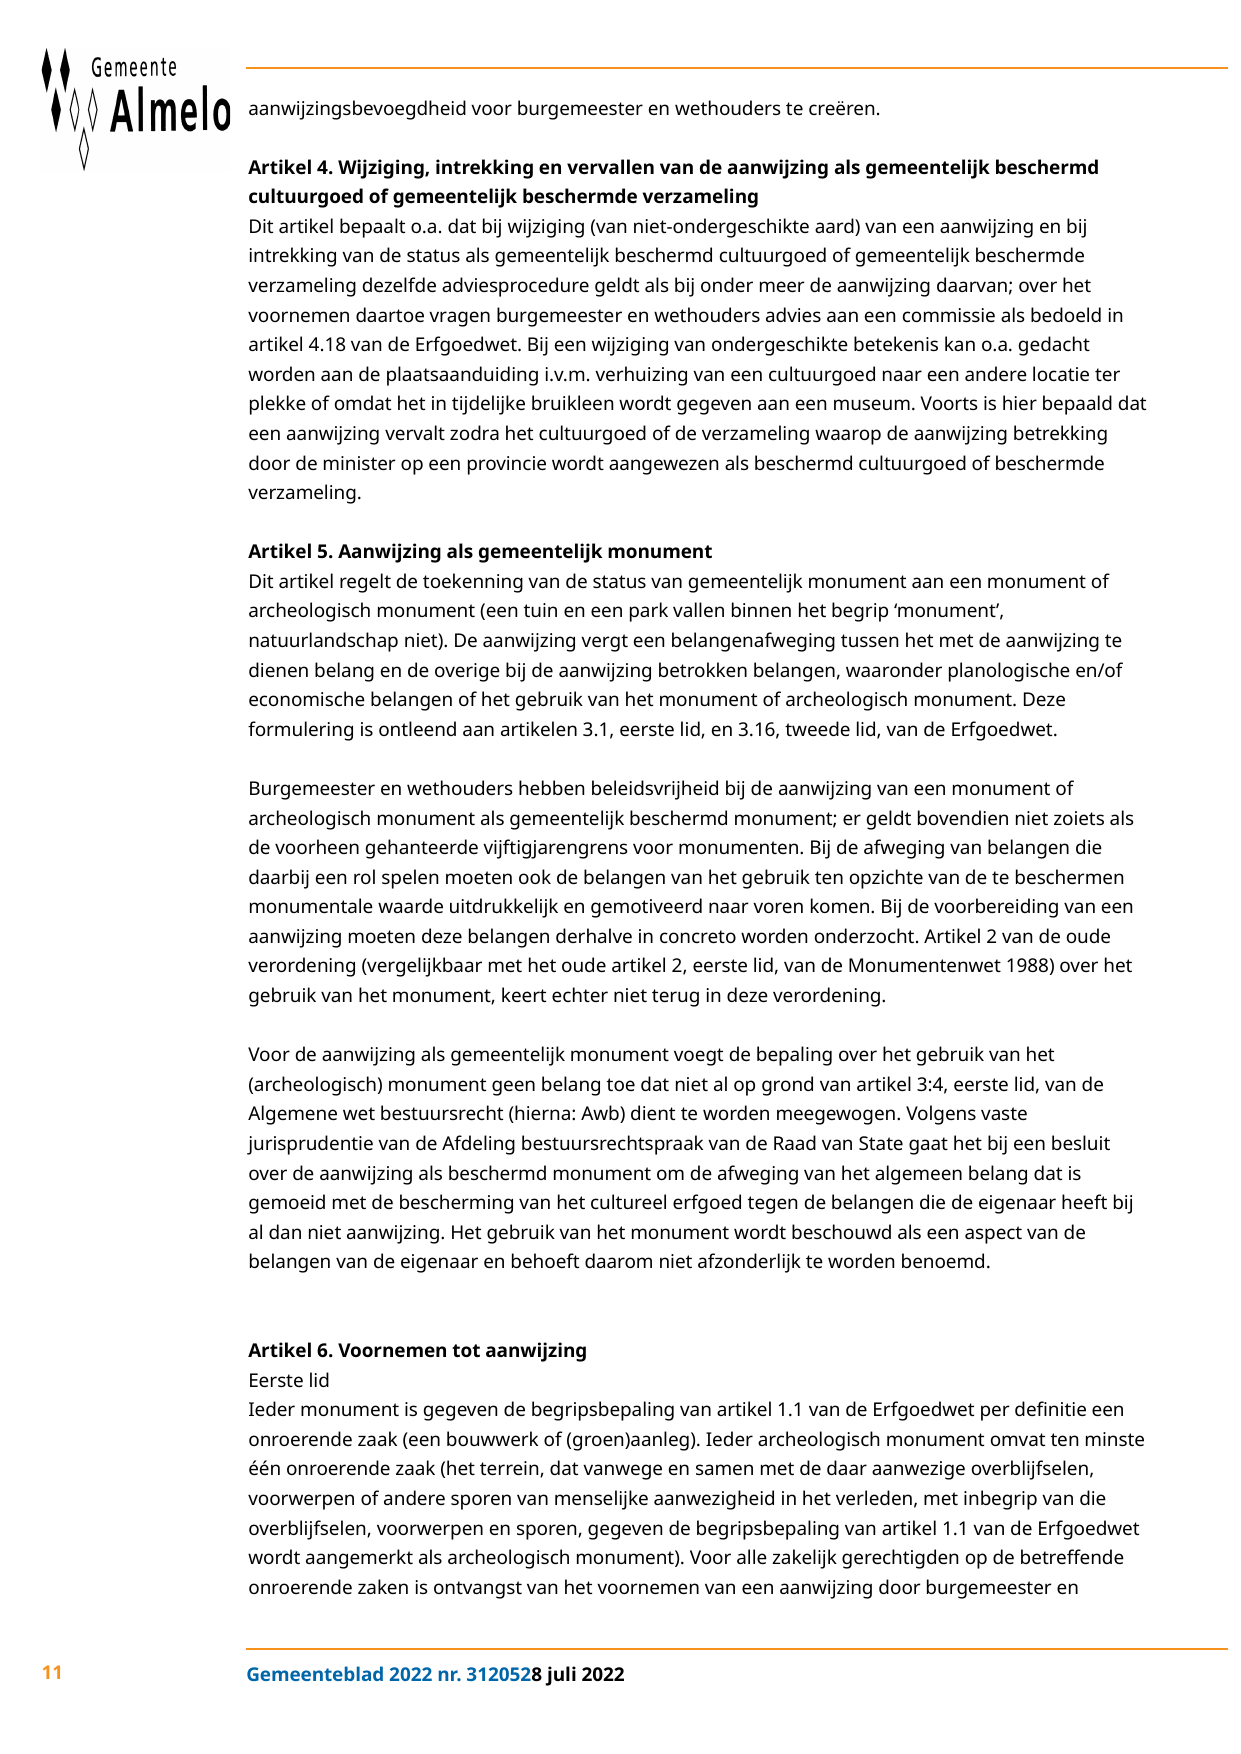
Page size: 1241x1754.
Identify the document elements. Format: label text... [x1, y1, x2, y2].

text Burgemeester en wethouders hebben beleidsvrijheid bij de aanwijzing van een monument of archeologisch monument als gemeentelijk beschermd monument; er geldt bovendien niet zoiets als de voorheen gehanteerde vijftigjarengrens voor monumenten. Bij de afweging van belangen die daarbij een rol spelen moeten ook de belangen van het gebruik ten opzichte van de te beschermen monumentale waarde uitdrukkelijk en gemotiveerd naar voren komen. Bij de voorbereiding van een aanwijzing moeten deze belangen derhalve in concreto worden onderzocht. Artikel 2 van de oude verordening (vergelijkbaar met het oude artikel 2, eerste lid, van de Monumentenwet 1988) over het gebruik van het monument, keert echter niet terug in deze verordening. [248, 775, 1152, 1008]
text Dit artikel regelt de toekenning van de status van gemeentelijk monument aan een monument of archeologisch monument (een tuin en een park vallen binnen het begrip ‘monument’, natuurlandschap niet). De aanwijzing vergt een belangenafweging tussen het met de aanwijzing te dienen belang en de overige bij de aanwijzing betrokken belangen, waaronder planologische en/of economische belangen of het gebruik van het monument of archeologisch monument. Deze formulering is ontleend aan artikelen 3.1, eerste lid, en 3.16, tweede lid, van de Erfgoedwet. [248, 568, 1152, 742]
text aanwijzingsbevoegdheid voor burgemeester en wethouders te creëren. [248, 95, 1152, 121]
text Dit artikel bepaalt o.a. dat bij wijziging (van niet-ondergeschikte aard) van een aanwijzing en bij intrekking van de status als gemeentelijk beschermd cultuurgoed of gemeentelijk beschermde verzameling dezelfde adviesprocedure geldt als bij onder meer de aanwijzing daarvan; over het voornemen daartoe vragen burgemeester en wethouders advies aan een commissie als bedoeld in artikel 4.18 van de Erfgoedwet. Bij een wijziging van ondergeschikte betekenis kan o.a. gedacht worden aan de plaatsaanduiding i.v.m. verhuizing van een cultuurgoed naar een andere locatie ter plekke of omdat het in tijdelijke bruikleen wordt gegeven aan een museum. Voorts is hier bepaald dat een aanwijzing vervalt zodra het cultuurgoed of de verzameling waarop de aanwijzing betrekking door de minister op een provincie wordt aangewezen als beschermd cultuurgoed of beschermde verzameling. [248, 213, 1152, 505]
text Artikel 4. Wijziging, intrekking en vervallen van de aanwijzing als gemeentelijk beschermd cultuurgoed of gemeentelijk beschermde verzameling [248, 154, 1152, 209]
text Eerste lid [248, 1367, 1152, 1393]
text Artikel 5. Aanwijzing als gemeentelijk monument [248, 538, 1152, 564]
text Voor de aanwijzing als gemeentelijk monument voegt de bepaling over het gebruik van het (archeologisch) monument geen belang toe dat niet al op grond van artikel 3:4, eerste lid, van de Algemene wet bestuursrecht (hierna: Awb) dient te worden meegewogen. Volgens vaste jurisprudentie van de Afdeling bestuursrechtspraak van de Raad van State gaat het bij een besluit over de aanwijzing als beschermd monument om de afweging van het algemeen belang dat is gemoeid met de bescherming van het cultureel erfgoed tegen de belangen die de eigenaar heeft bij al dan niet aanwijzing. Het gebruik van het monument wordt beschouwd als een aspect van de belangen van de eigenaar en behoeft daarom niet afzonderlijk te worden benoemd. [248, 1041, 1152, 1274]
text Ieder monument is gegeven de begripsbepaling van artikel 1.1 van de Erfgoedwet per definitie een onroerende zaak (een bouwwerk of (groen)aanleg). Ieder archeologisch monument omvat ten minste één onroerende zaak (het terrein, dat vanwege en samen met de daar aanwezige overblijfselen, voorwerpen of andere sporen van menselijke aanwezigheid in het verleden, met inbegrip van die overblijfselen, voorwerpen en sporen, gegeven de begripsbepaling van artikel 1.1 van de Erfgoedwet wordt aangemerkt als archeologisch monument). Voor alle zakelijk gerechtigden op de betreffende onroerende zaken is ontvangst van het voornemen van een aanwijzing door burgemeester en [248, 1396, 1152, 1600]
text Artikel 6. Voornemen tot aanwijzing [248, 1337, 1152, 1363]
picture [41, 47, 231, 172]
